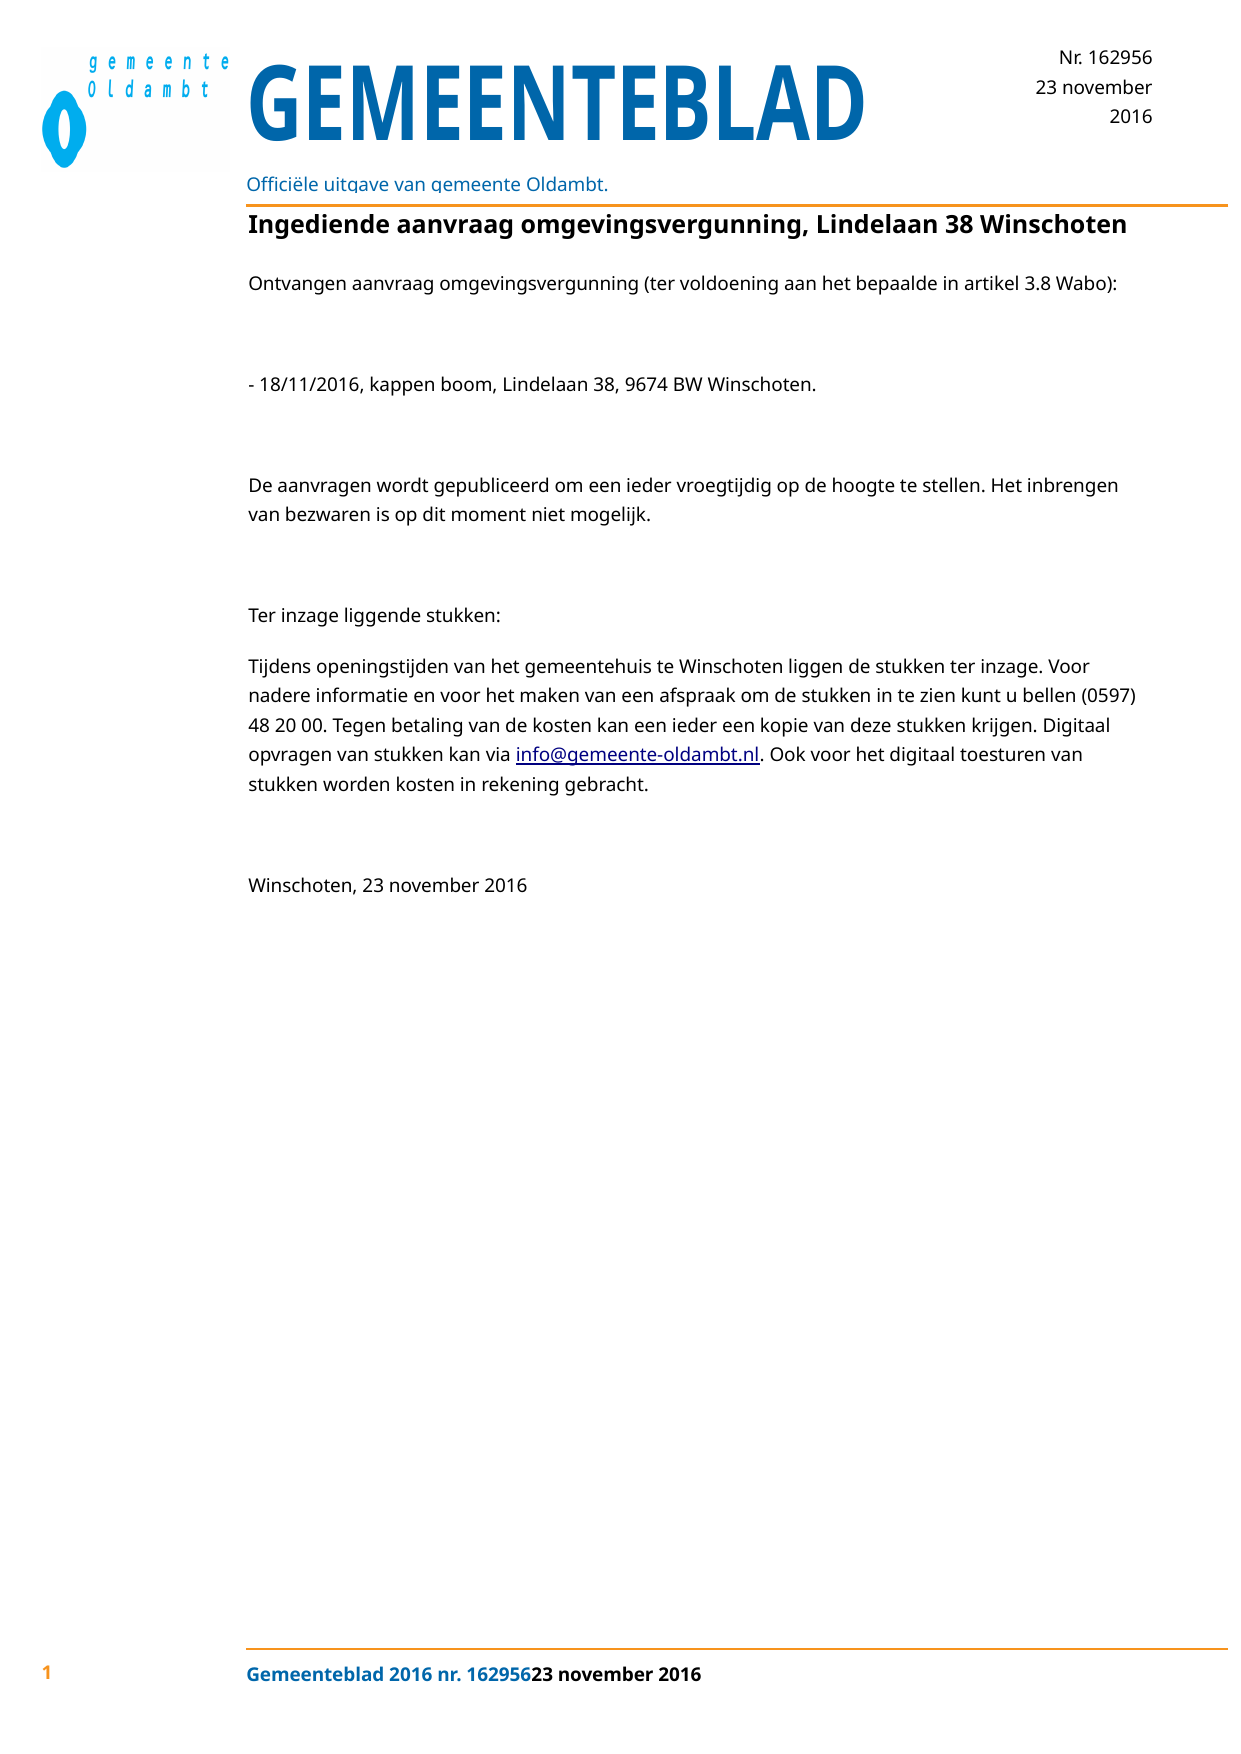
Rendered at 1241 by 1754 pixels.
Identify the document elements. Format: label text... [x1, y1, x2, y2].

text Tijdens openingstijden van het gemeentehuis te Winschoten liggen de stukken ter inzage. Voor nadere informatie en voor het maken van een afspraak om de stukken in te zien kunt u bellen (0597) 48 20 00. Tegen betaling van de kosten kan een ieder een kopie van deze stukken krijgen. Digitaal opvragen van stukken kan via info@gemeente-oldambt.nl. Ook voor het digitaal toesturen van stukken worden kosten in rekening gebracht. [248, 653, 1152, 797]
text - 18/11/2016, kappen boom, Lindelaan 38, 9674 BW Winschoten. [248, 371, 1152, 397]
text Winschoten, 23 november 2016 [248, 872, 1152, 898]
text Ter inzage liggende stukken: [248, 602, 1152, 628]
picture [41, 47, 231, 172]
text Ontvangen aanvraag omgevingsvergunning (ter voldoening aan het bepaalde in artikel 3.8 Wabo): [248, 270, 1152, 296]
text Ingediende aanvraag omgevingsvergunning, Lindelaan 38 Winschoten [248, 207, 1152, 241]
text De aanvragen wordt gepubliceerd om een ieder vroegtijdig op de hoogte te stellen. Het inbrengen van bezwaren is op dit moment niet mogelijk. [248, 472, 1152, 527]
